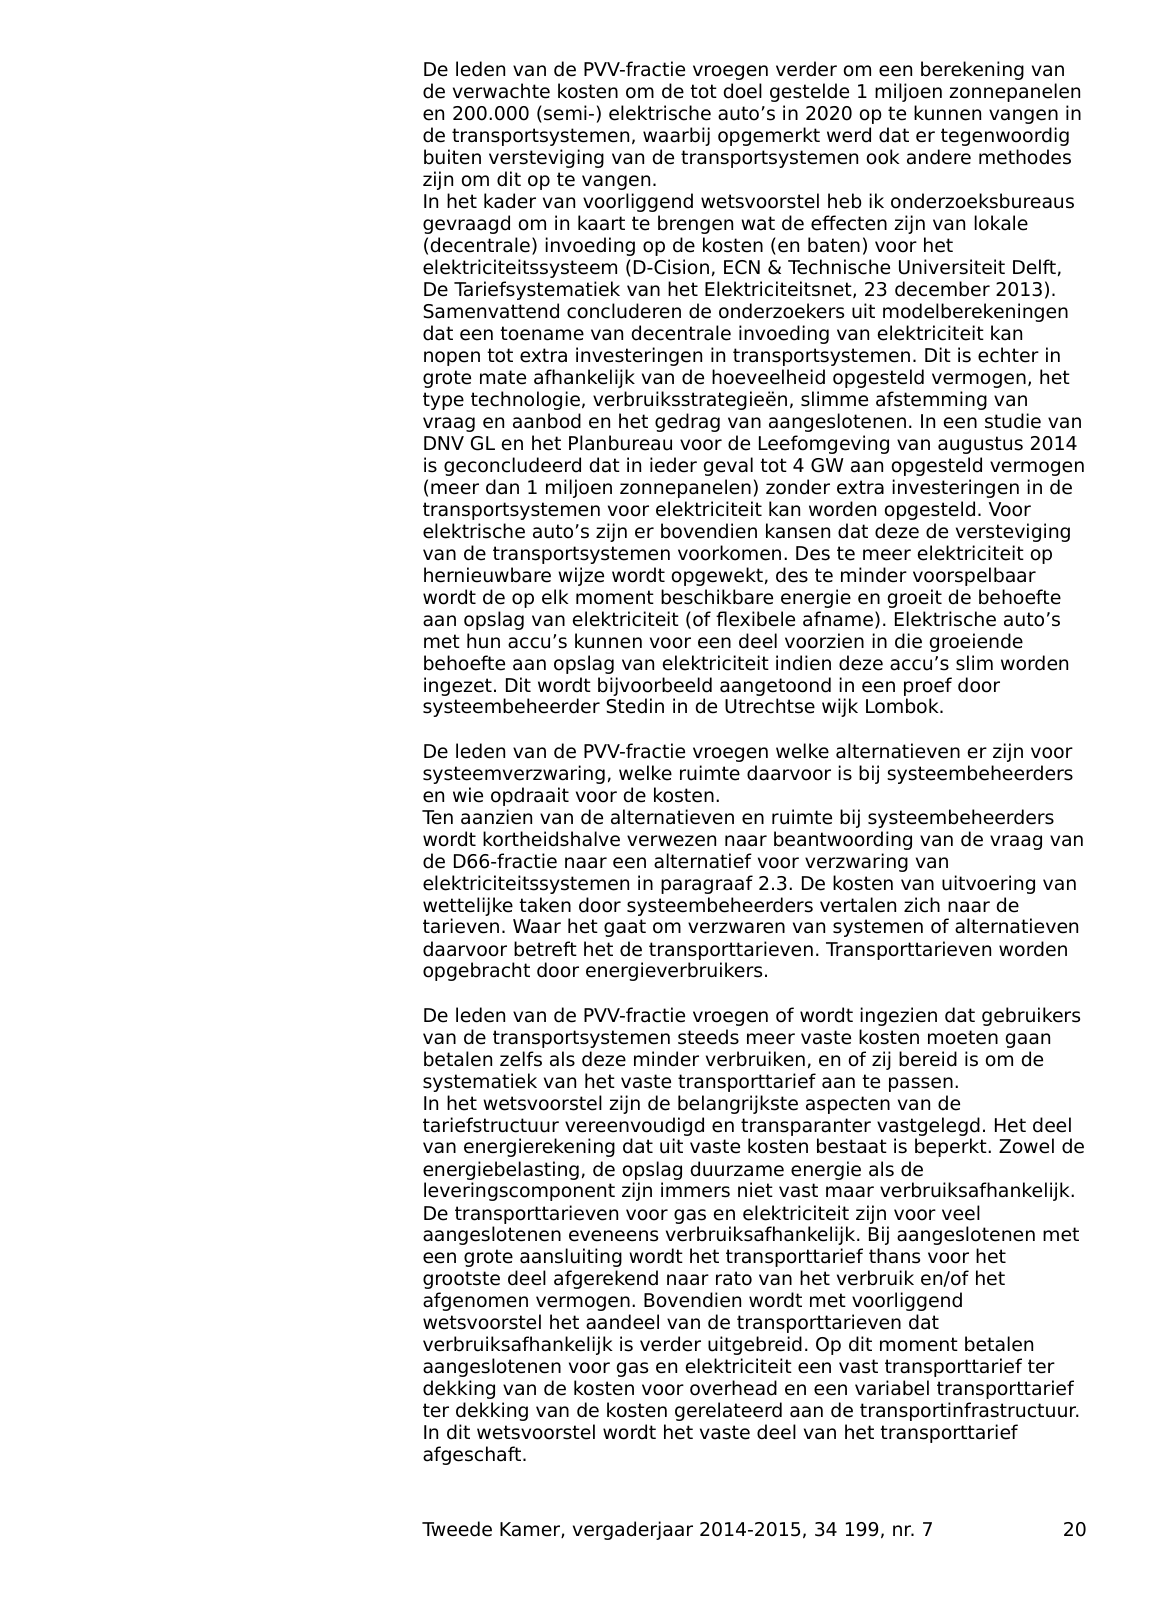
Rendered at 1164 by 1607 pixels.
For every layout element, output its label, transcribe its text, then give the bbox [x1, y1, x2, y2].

text De leden van de PVV-fractie vroegen of wordt ingezien dat gebruikers van de transportsystemen steeds meer vaste kosten moeten gaan betalen zelfs als deze minder verbruiken, en of zij bereid is om de systematiek van het vaste transporttarief aan te passen. [422, 1004, 1087, 1092]
text In het wetsvoorstel zijn de belangrijkste aspecten van de tariefstructuur vereenvoudigd en transparanter vastgelegd. Het deel van energierekening dat uit vaste kosten bestaat is beperkt. Zowel de energiebelasting, de opslag duurzame energie als de leveringscomponent zijn immers niet vast maar verbruiksafhankelijk. De transporttarieven voor gas en elektriciteit zijn voor veel aangeslotenen eveneens verbruiksafhankelijk. Bij aangeslotenen met een grote aansluiting wordt het transporttarief thans voor het grootste deel afgerekend naar rato van het verbruik en/of het afgenomen vermogen. Bovendien wordt met voorliggend wetsvoorstel het aandeel van de transporttarieven dat verbruiksafhankelijk is verder uitgebreid. Op dit moment betalen aangeslotenen voor gas en elektriciteit een vast transporttarief ter dekking van de kosten voor overhead en een variabel transporttarief ter dekking van de kosten gerelateerd aan de transportinfrastructuur. In dit wetsvoorstel wordt het vaste deel van het transporttarief afgeschaft. [422, 1092, 1087, 1466]
text In het kader van voorliggend wetsvoorstel heb ik onderzoeksbureaus gevraagd om in kaart te brengen wat de effecten zijn van lokale (decentrale) invoeding op de kosten (en baten) voor het elektriciteitssysteem (D-Cision, ECN & Technische Universiteit Delft, De Tariefsystematiek van het Elektriciteitsnet, 23 december 2013). Samenvattend concluderen de onderzoekers uit modelberekeningen dat een toename van decentrale invoeding van elektriciteit kan nopen tot extra investeringen in transportsystemen. Dit is echter in grote mate afhankelijk van de hoeveelheid opgesteld vermogen, het type technologie, verbruiksstrategieën, slimme afstemming van vraag en aanbod en het gedrag van aangeslotenen. In een studie van DNV GL en het Planbureau voor de Leefomgeving van augustus 2014 is geconcludeerd dat in ieder geval tot 4 GW aan opgesteld vermogen (meer dan 1 miljoen zonnepanelen) zonder extra investeringen in de transportsystemen voor elektriciteit kan worden opgesteld. Voor elektrische auto’s zijn er bovendien kansen dat deze de versteviging van de transportsystemen voorkomen. Des te meer elektriciteit op hernieuwbare wijze wordt opgewekt, des te minder voorspelbaar wordt de op elk moment beschikbare energie en groeit de behoefte aan opslag van elektriciteit (of flexibele afname). Elektrische auto’s met hun accu’s kunnen voor een deel voorzien in die groeiende behoefte aan opslag van elektriciteit indien deze accu’s slim worden ingezet. Dit wordt bijvoorbeeld aangetoond in een proef door systeembeheerder Stedin in de Utrechtse wijk Lombok. [422, 191, 1087, 718]
text Ten aanzien van de alternatieven en ruimte bij systeembeheerders wordt kortheidshalve verwezen naar beantwoording van de vraag van de D66-fractie naar een alternatief voor verzwaring van elektriciteitssystemen in paragraaf 2.3. De kosten van uitvoering van wettelijke taken door systeembeheerders vertalen zich naar de tarieven. Waar het gaat om verzwaren van systemen of alternatieven daarvoor betreft het de transporttarieven. Transporttarieven worden opgebracht door energieverbruikers. [422, 807, 1087, 982]
text De leden van de PVV-fractie vroegen verder om een berekening van de verwachte kosten om de tot doel gestelde 1 miljoen zonnepanelen en 200.000 (semi-) elektrische auto’s in 2020 op te kunnen vangen in de transportsystemen, waarbij opgemerkt werd dat er tegenwoordig buiten versteviging van de transportsystemen ook andere methodes zijn om dit op te vangen. [422, 59, 1087, 191]
text De leden van de PVV-fractie vroegen welke alternatieven er zijn voor systeemverzwaring, welke ruimte daarvoor is bij systeembeheerders en wie opdraait voor de kosten. [422, 741, 1087, 807]
